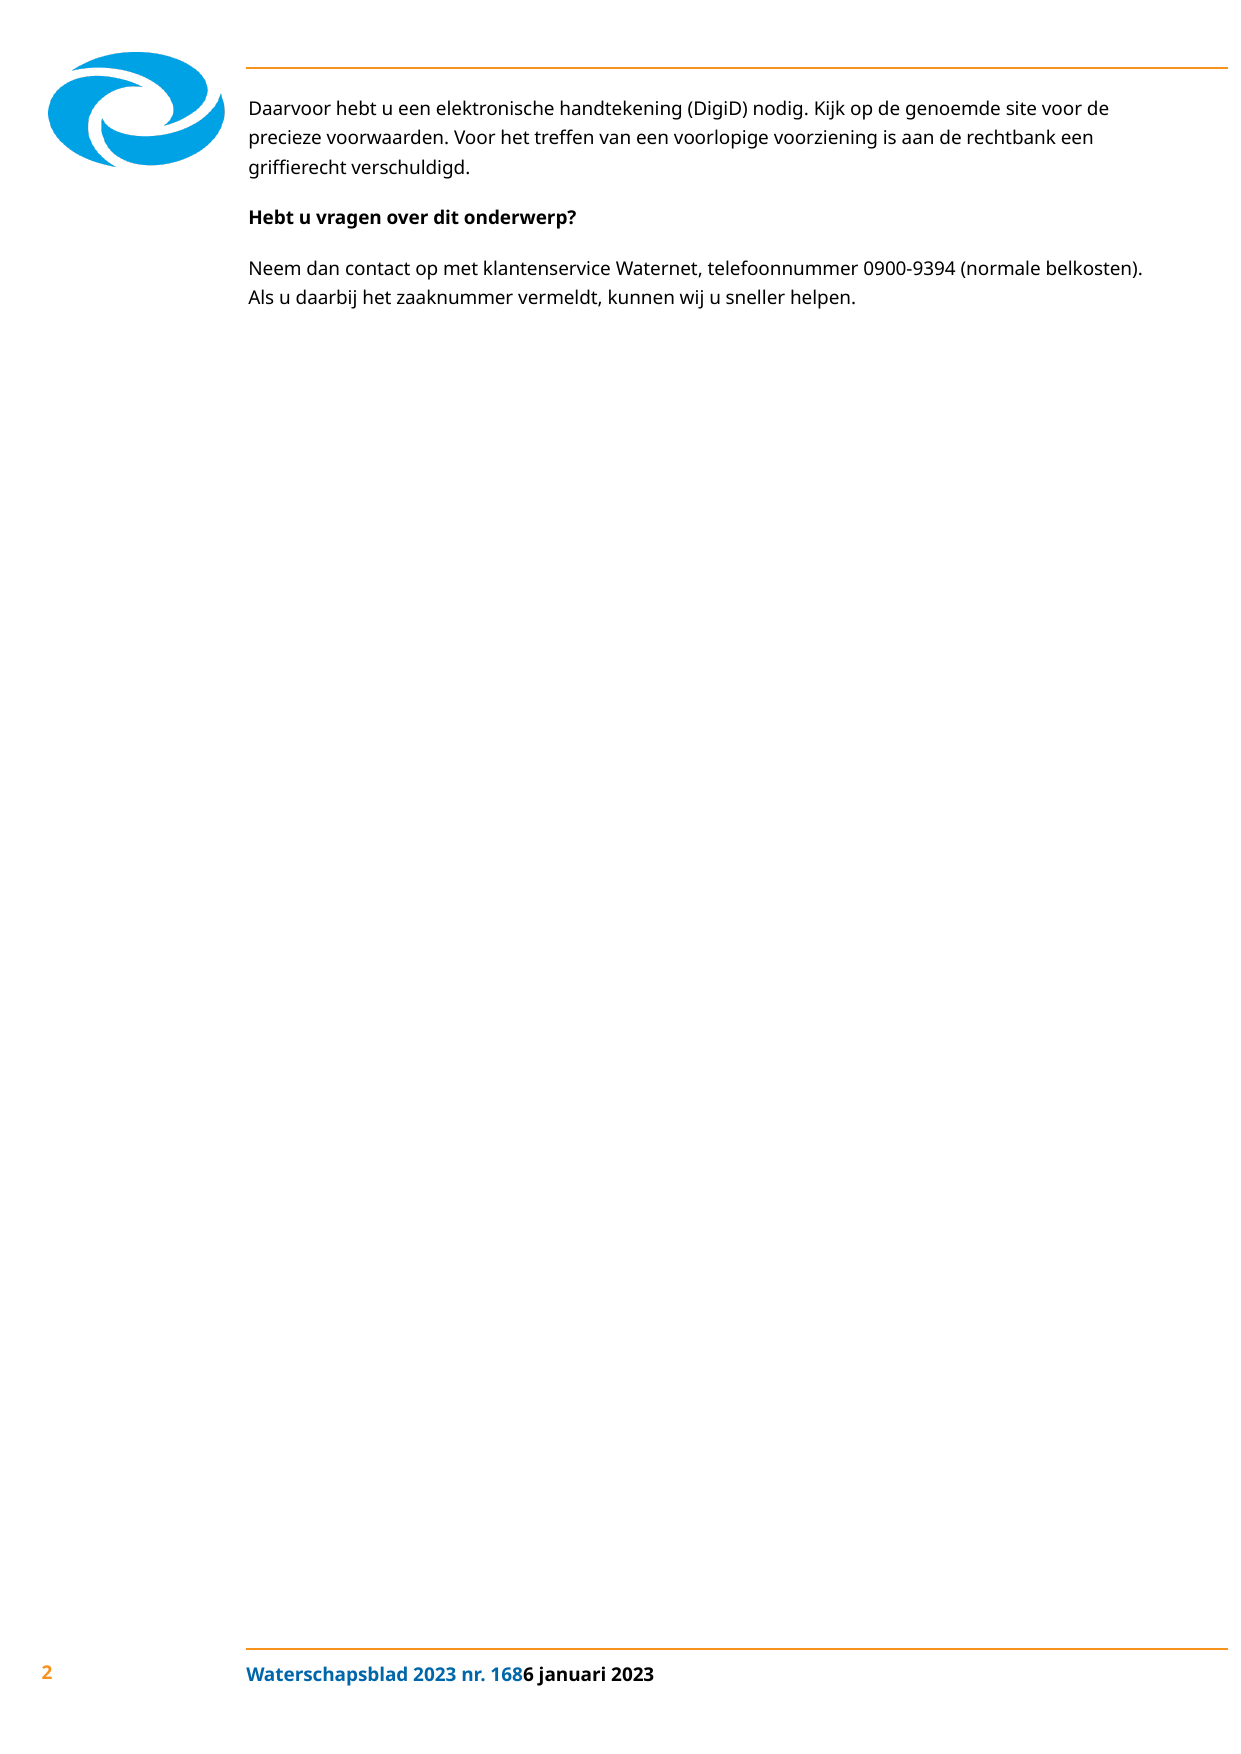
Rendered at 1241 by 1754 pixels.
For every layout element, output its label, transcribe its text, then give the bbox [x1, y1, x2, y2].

text Daarvoor hebt u een elektronische handtekening (DigiD) nodig. Kijk op de genoemde site voor de precieze voorwaarden. Voor het treffen van een voorlopige voorziening is aan de rechtbank een griffierecht verschuldigd. [248, 95, 1152, 180]
text Neem dan contact op met klantenservice Waternet, telefoonnummer 0900-9394 (normale belkosten). Als u daarbij het zaaknummer vermeldt, kunnen wij u sneller helpen. [248, 255, 1152, 310]
picture [41, 47, 231, 172]
text Hebt u vragen over dit onderwerp? [248, 204, 1152, 230]
